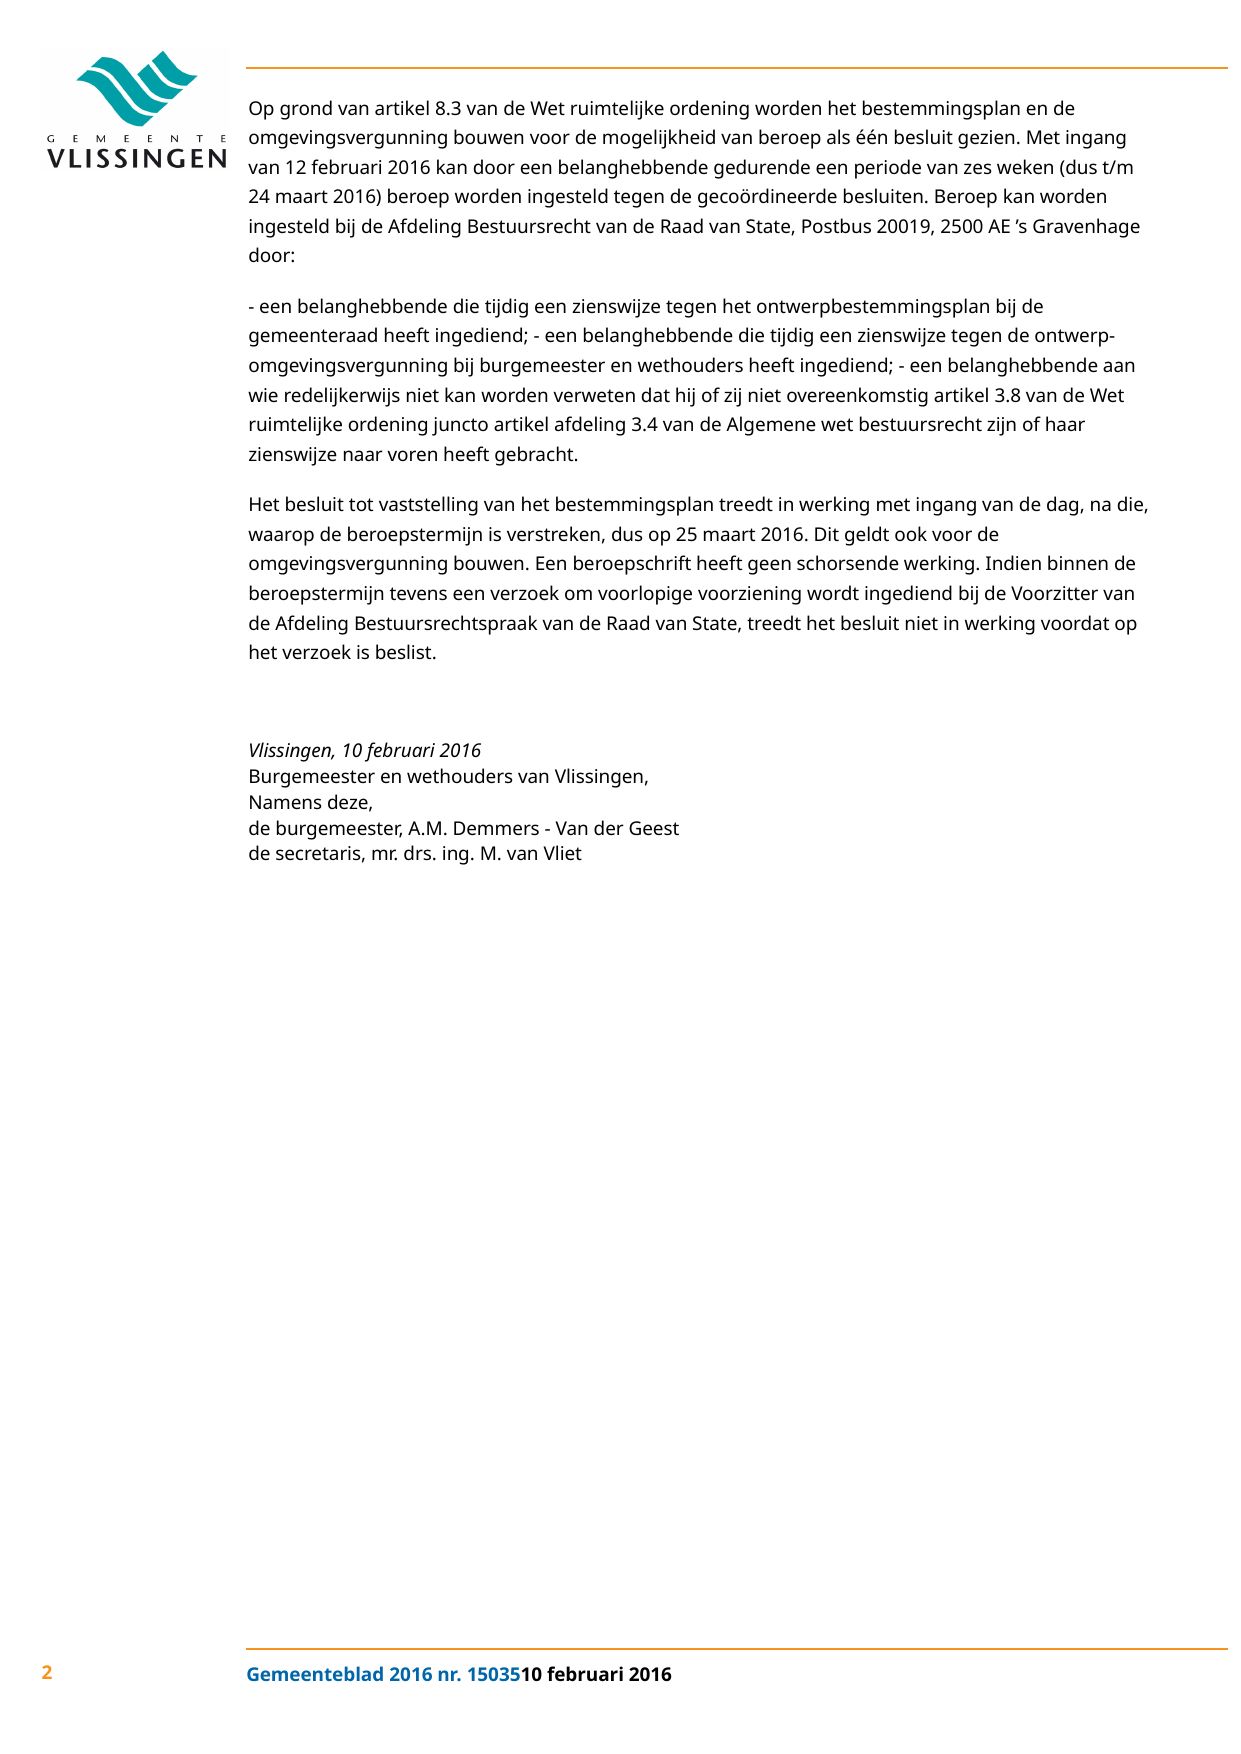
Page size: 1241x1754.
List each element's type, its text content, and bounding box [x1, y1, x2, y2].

text Burgemeester en wethouders van Vlissingen, [248, 763, 1152, 789]
text Het besluit tot vaststelling van het bestemmingsplan treedt in werking met ingang van de dag, na die, waarop de beroepstermijn is verstreken, dus op 25 maart 2016. Dit geldt ook voor de omgevingsvergunning bouwen. Een beroepschrift heeft geen schorsende werking. Indien binnen de beroepstermijn tevens een verzoek om voorlopige voorziening wordt ingediend bij de Voorzitter van de Afdeling Bestuursrechtspraak van de Raad van State, treedt het besluit niet in werking voordat op het verzoek is beslist. [248, 491, 1152, 665]
text Vlissingen, 10 februari 2016 [248, 738, 1152, 763]
picture [41, 47, 231, 172]
text de secretaris, mr. drs. ing. M. van Vliet [248, 841, 1152, 866]
text - een belanghebbende die tijdig een zienswijze tegen het ontwerpbestemmingsplan bij de gemeenteraad heeft ingediend; - een belanghebbende die tijdig een zienswijze tegen de ontwerp-omgevingsvergunning bij burgemeester en wethouders heeft ingediend; - een belanghebbende aan wie redelijkerwijs niet kan worden verweten dat hij of zij niet overeenkomstig artikel 3.8 van de Wet ruimtelijke ordening juncto artikel afdeling 3.4 van de Algemene wet bestuursrecht zijn of haar zienswijze naar voren heeft gebracht. [248, 293, 1152, 467]
text Op grond van artikel 8.3 van de Wet ruimtelijke ordening worden het bestemmingsplan en de omgevingsvergunning bouwen voor de mogelijkheid van beroep als één besluit gezien. Met ingang van 12 februari 2016 kan door een belanghebbende gedurende een periode van zes weken (dus t/m 24 maart 2016) beroep worden ingesteld tegen de gecoördineerde besluiten. Beroep kan worden ingesteld bij de Afdeling Bestuursrecht van de Raad van State, Postbus 20019, 2500 AE ’s Gravenhage door: [248, 95, 1152, 268]
text de burgemeester, A.M. Demmers - Van der Geest [248, 815, 1152, 841]
text Namens deze, [248, 789, 1152, 815]
